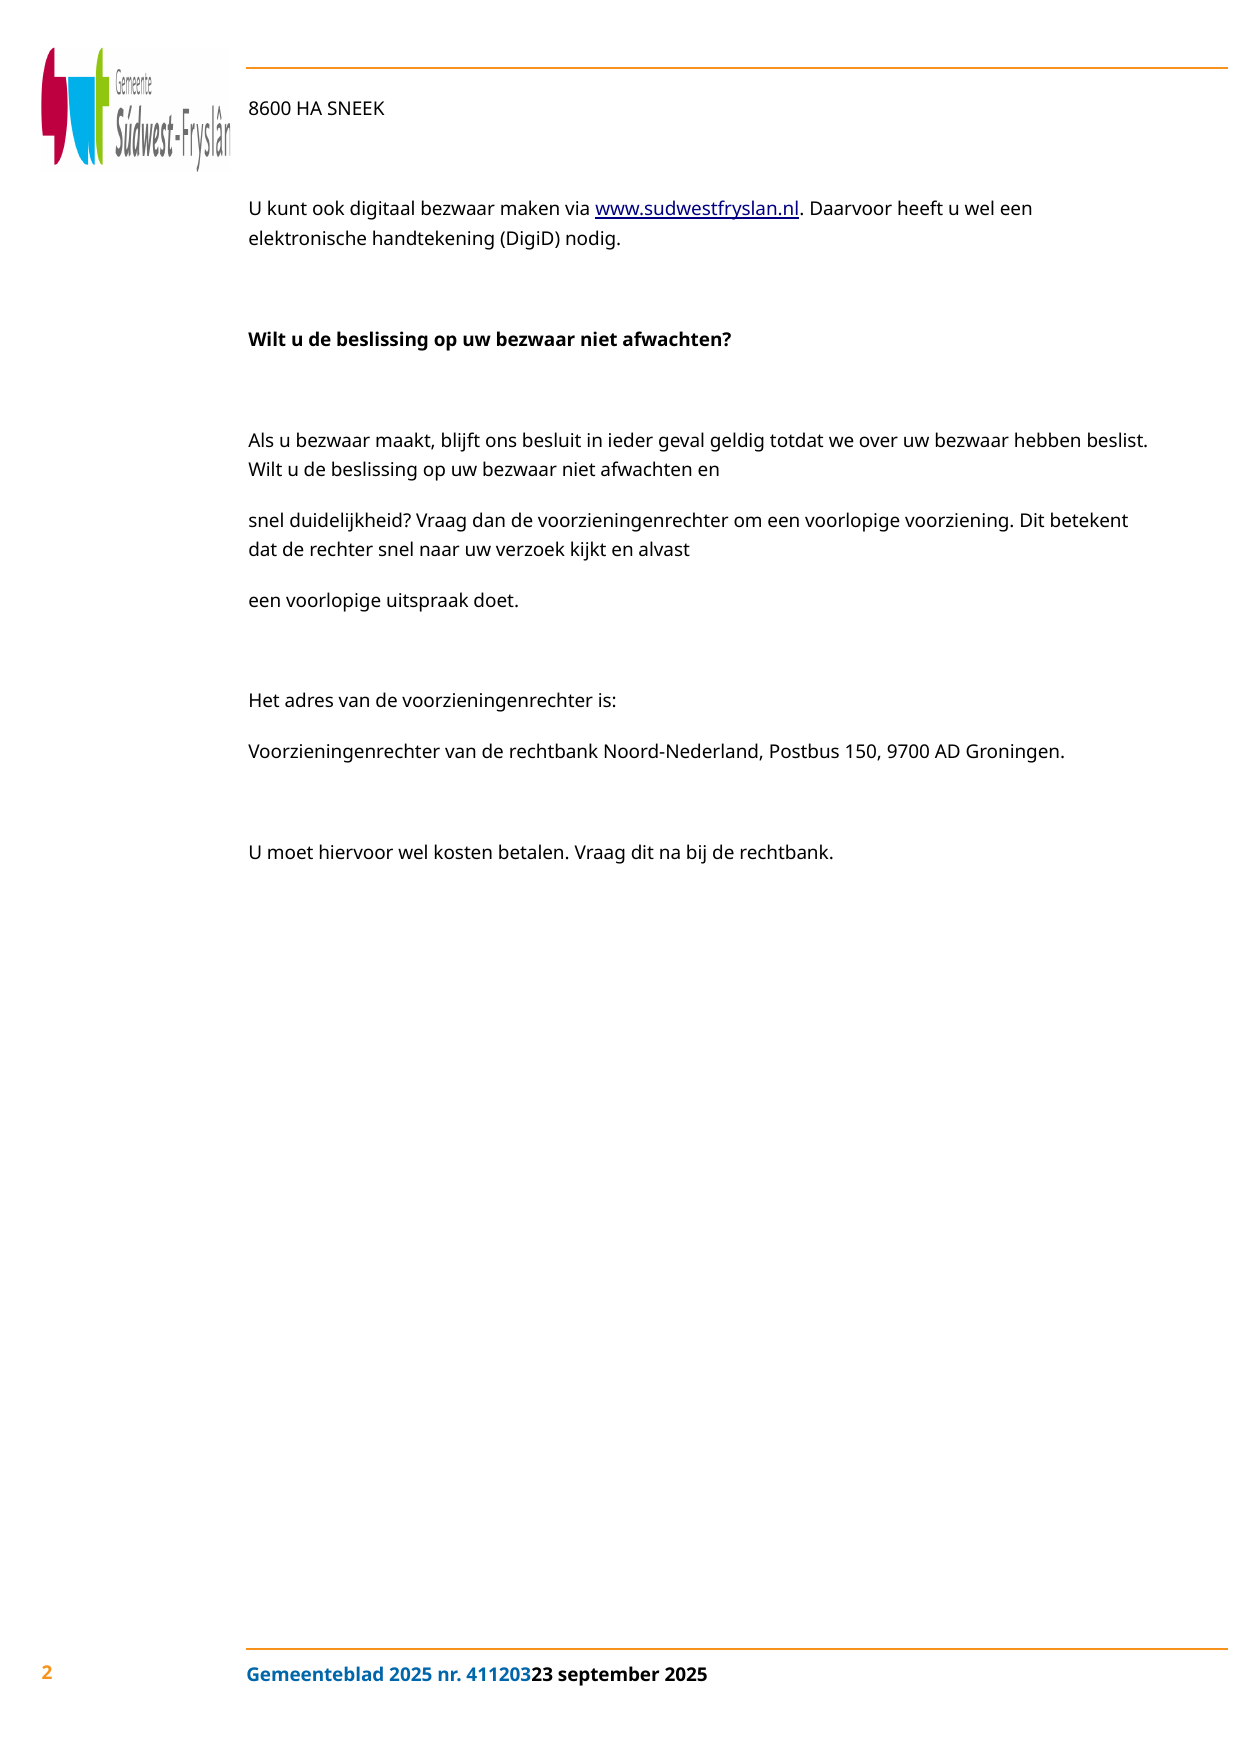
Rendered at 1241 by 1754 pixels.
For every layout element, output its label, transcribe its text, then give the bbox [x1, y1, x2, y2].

text U moet hiervoor wel kosten betalen. Vraag dit na bij de rechtbank. [248, 839, 1152, 865]
text snel duidelijkheid? Vraag dan de voorzieningenrechter om een voorlopige voorziening. Dit betekent dat de rechter snel naar uw verzoek kijkt en alvast [248, 507, 1152, 562]
text een voorlopige uitspraak doet. [248, 587, 1152, 613]
text Voorzieningenrechter van de rechtbank Noord-Nederland, Postbus 150, 9700 AD Groningen. [248, 738, 1152, 764]
text Als u bezwaar maakt, blijft ons besluit in ieder geval geldig totdat we over uw bezwaar hebben beslist. Wilt u de beslissing op uw bezwaar niet afwachten en [248, 427, 1152, 482]
text 8600 HA SNEEK [248, 95, 1152, 121]
text Wilt u de beslissing op uw bezwaar niet afwachten? [248, 326, 1152, 352]
picture [41, 47, 231, 172]
text Het adres van de voorzieningenrechter is: [248, 688, 1152, 713]
text U kunt ook digitaal bezwaar maken via www.sudwestfryslan.nl. Daarvoor heeft u wel een elektronische handtekening (DigiD) nodig. [248, 196, 1152, 251]
